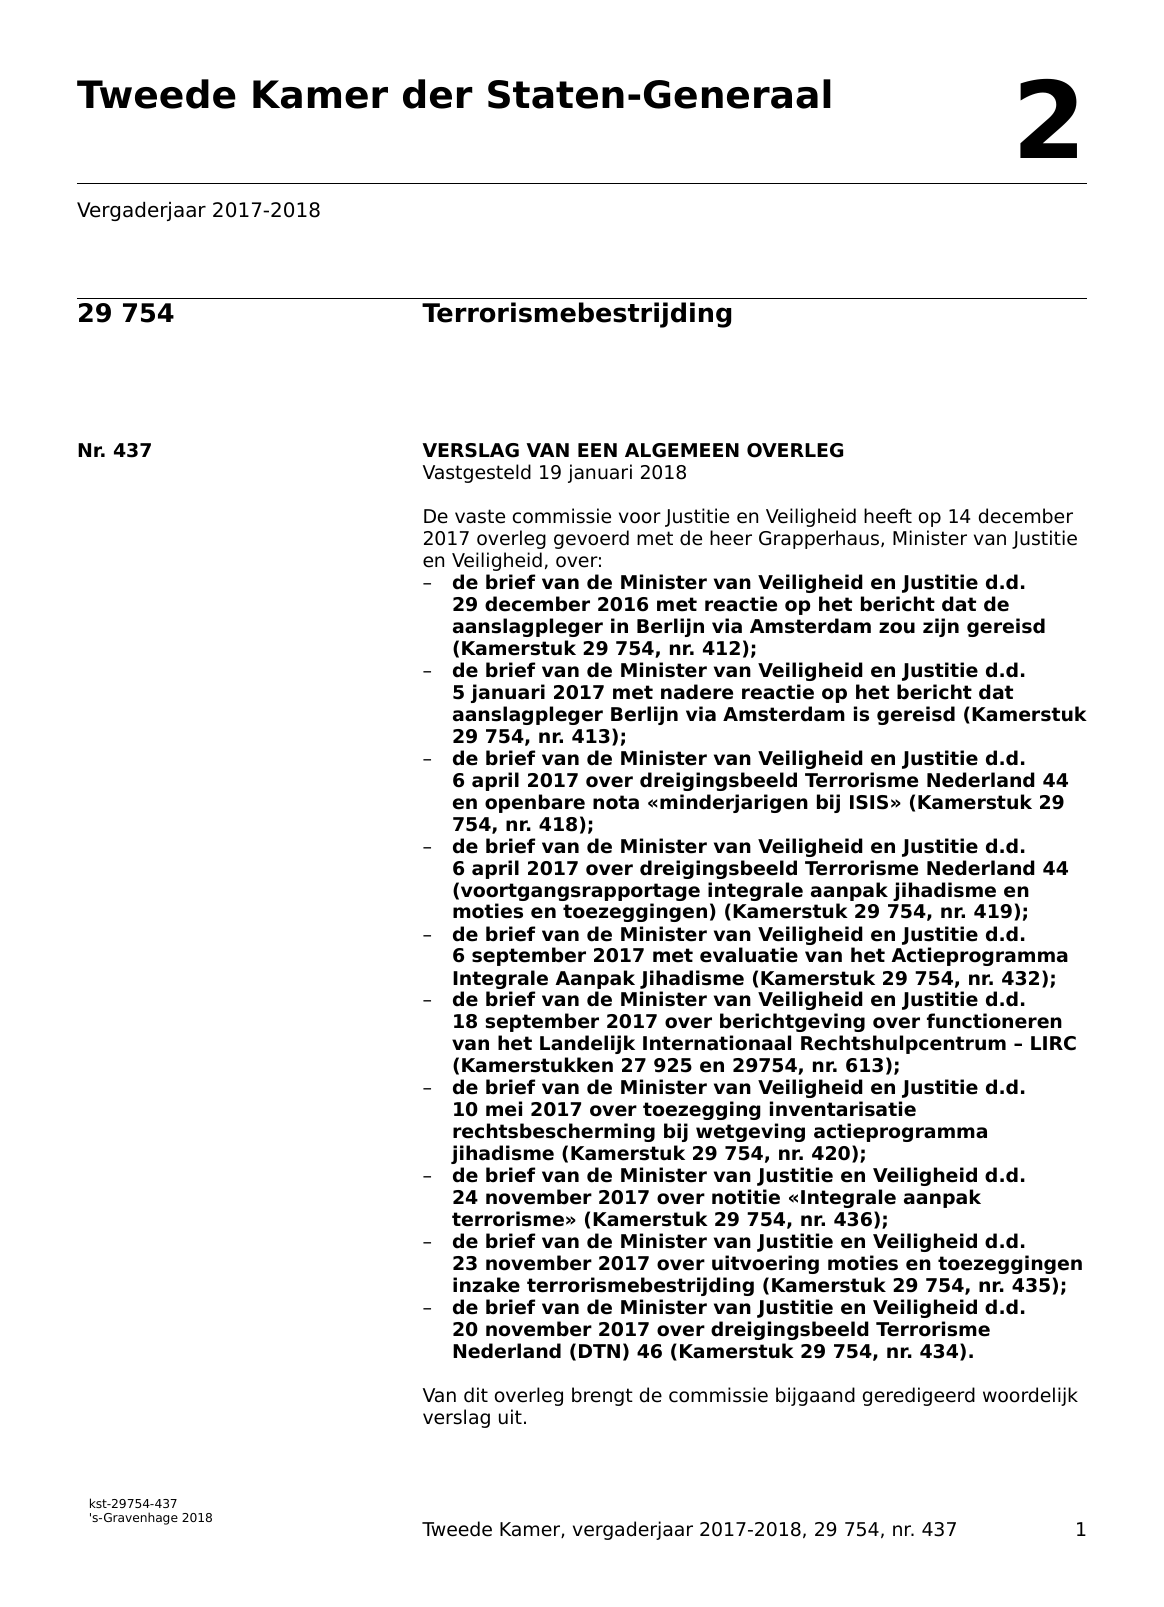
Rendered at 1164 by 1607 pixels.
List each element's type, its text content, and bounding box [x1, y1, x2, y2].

text – de brief van de Minister van Veiligheid en Justitie d.d. 5 januari 2017 met nadere reactie op het bericht dat aanslagpleger Berlijn via Amsterdam is gereisd (Kamerstuk 29 754, nr. 413); [422, 660, 1087, 748]
text De vaste commissie voor Justitie en Veiligheid heeft op 14 december 2017 overleg gevoerd met de heer Grapperhaus, Minister van Justitie en Veiligheid, over: [422, 506, 1087, 572]
subtitle Nr. 437 VERSLAG VAN EEN ALGEMEEN OVERLEG [77, 440, 1087, 462]
text – de brief van de Minister van Veiligheid en Justitie d.d. 10 mei 2017 over toezegging inventarisatie rechtsbescherming bij wetgeving actieprogramma jihadisme (Kamerstuk 29 754, nr. 420); [422, 1077, 1087, 1165]
text Vastgesteld 19 januari 2018 [422, 462, 1087, 484]
text – de brief van de Minister van Justitie en Veiligheid d.d. 23 november 2017 over uitvoering moties en toezeggingen inzake terrorismebestrijding (Kamerstuk 29 754, nr. 435); [422, 1231, 1087, 1297]
text – de brief van de Minister van Veiligheid en Justitie d.d. 6 april 2017 over dreigingsbeeld Terrorisme Nederland 44 (voortgangsrapportage integrale aanpak jihadisme en moties en toezeggingen) (Kamerstuk 29 754, nr. 419); [422, 836, 1087, 923]
text – de brief van de Minister van Veiligheid en Justitie d.d. 6 april 2017 over dreigingsbeeld Terrorisme Nederland 44 en openbare nota «minderjarigen bij ISIS» (Kamerstuk 29 754, nr. 418); [422, 748, 1087, 836]
text – de brief van de Minister van Justitie en Veiligheid d.d. 20 november 2017 over dreigingsbeeld Terrorisme Nederland (DTN) 46 (Kamerstuk 29 754, nr. 434). [422, 1297, 1087, 1363]
subtitle 29 754 Terrorismebestrijding [77, 299, 1087, 329]
table_cell Vergaderjaar 2017-2018 [77, 184, 1087, 298]
table_header 2 [886, 59, 1087, 183]
text kst-29754-437 [88, 1497, 323, 1511]
text 's-Gravenhage 2018 [88, 1511, 323, 1525]
text – de brief van de Minister van Veiligheid en Justitie d.d. 6 september 2017 met evaluatie van het Actieprogramma Integrale Aanpak Jihadisme (Kamerstuk 29 754, nr. 432); [422, 923, 1087, 989]
text Van dit overleg brengt de commissie bijgaand geredigeerd woordelijk verslag uit. [422, 1385, 1087, 1429]
text – de brief van de Minister van Veiligheid en Justitie d.d. 18 september 2017 over berichtgeving over functioneren van het Landelijk Internationaal Rechtshulpcentrum – LIRC (Kamerstukken 27 925 en 29754, nr. 613); [422, 989, 1087, 1077]
text – de brief van de Minister van Veiligheid en Justitie d.d. 29 december 2016 met reactie op het bericht dat de aanslagpleger in Berlijn via Amsterdam zou zijn gereisd (Kamerstuk 29 754, nr. 412); [422, 572, 1087, 660]
table_header Tweede Kamer der Staten-Generaal [77, 59, 886, 183]
text – de brief van de Minister van Justitie en Veiligheid d.d. 24 november 2017 over notitie «Integrale aanpak terrorisme» (Kamerstuk 29 754, nr. 436); [422, 1165, 1087, 1231]
